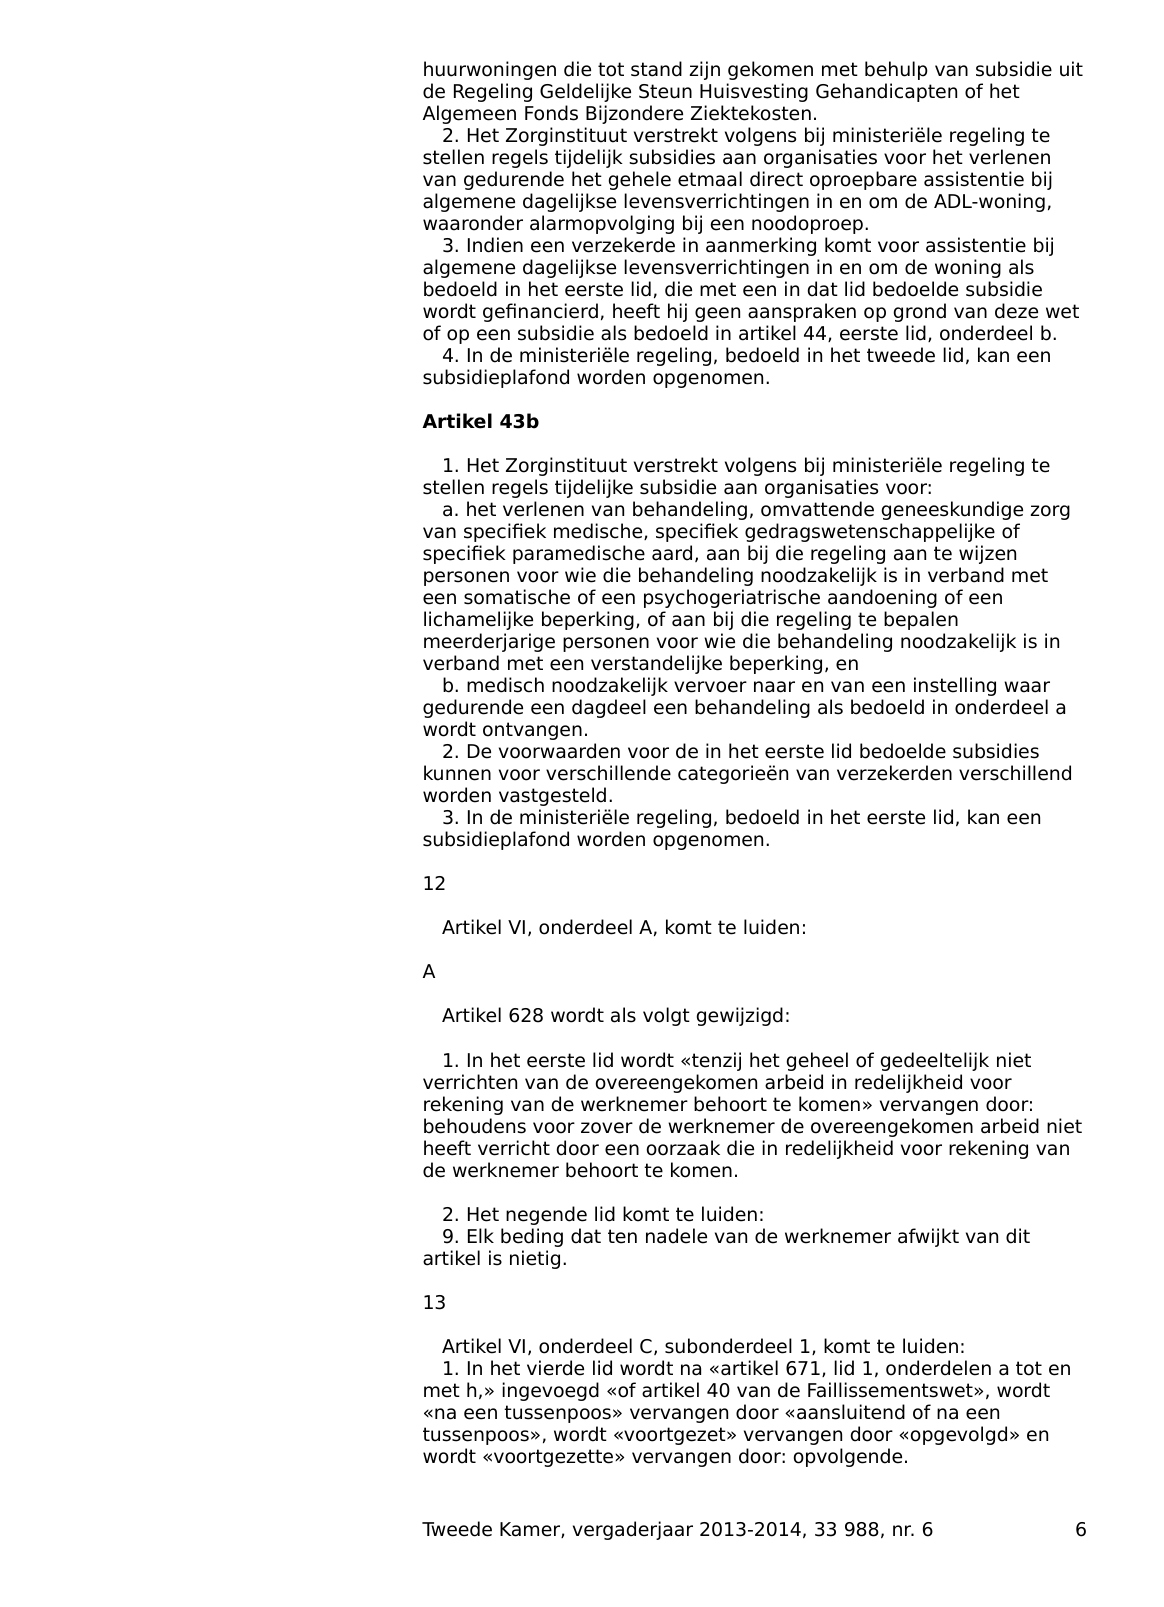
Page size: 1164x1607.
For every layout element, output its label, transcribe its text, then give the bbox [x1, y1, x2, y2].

text 2. De voorwaarden voor de in het eerste lid bedoelde subsidies kunnen voor verschillende categorieën van verzekerden verschillend worden vastgesteld. [422, 741, 1087, 807]
subtitle A [422, 961, 1087, 983]
text 1. In het eerste lid wordt «tenzij het geheel of gedeeltelijk niet verrichten van de overeengekomen arbeid in redelijkheid voor rekening van de werknemer behoort te komen» vervangen door: behoudens voor zover de werknemer de overeengekomen arbeid niet heeft verricht door een oorzaak die in redelijkheid voor rekening van de werknemer behoort te komen. [422, 1049, 1087, 1181]
text 3. In de ministeriële regeling, bedoeld in het eerste lid, kan een subsidieplafond worden opgenomen. [422, 807, 1087, 851]
subtitle 12 [422, 873, 1087, 895]
text 4. In de ministeriële regeling, bedoeld in het tweede lid, kan een subsidieplafond worden opgenomen. [422, 345, 1087, 389]
text 3. Indien een verzekerde in aanmerking komt voor assistentie bij algemene dagelijkse levensverrichtingen in en om de woning als bedoeld in het eerste lid, die met een in dat lid bedoelde subsidie wordt gefinancierd, heeft hij geen aanspraken op grond van deze wet of op een subsidie als bedoeld in artikel 44, eerste lid, onderdeel b. [422, 235, 1087, 345]
text 1. In het vierde lid wordt na «artikel 671, lid 1, onderdelen a tot en met h,» ingevoegd «of artikel 40 van de Faillissementswet», wordt «na een tussenpoos» vervangen door «aansluitend of na een tussenpoos», wordt «voortgezet» vervangen door «opgevolgd» en wordt «voortgezette» vervangen door: opvolgende. [422, 1358, 1087, 1468]
text Artikel VI, onderdeel C, subonderdeel 1, komt te luiden: [422, 1336, 1087, 1358]
text 1. Het Zorginstituut verstrekt volgens bij ministeriële regeling te stellen regels tijdelijke subsidie aan organisaties voor: [422, 455, 1087, 499]
text 9. Elk beding dat ten nadele van de werknemer afwijkt van dit artikel is nietig. [422, 1226, 1087, 1269]
text Artikel VI, onderdeel A, komt te luiden: [422, 917, 1087, 939]
subtitle Artikel 43b [422, 411, 1087, 433]
text huurwoningen die tot stand zijn gekomen met behulp van subsidie uit de Regeling Geldelijke Steun Huisvesting Gehandicapten of het Algemeen Fonds Bijzondere Ziektekosten. [422, 59, 1087, 125]
text Artikel 628 wordt als volgt gewijzigd: [422, 1005, 1087, 1027]
text b. medisch noodzakelijk vervoer naar en van een instelling waar gedurende een dagdeel een behandeling als bedoeld in onderdeel a wordt ontvangen. [422, 675, 1087, 741]
text 2. Het Zorginstituut verstrekt volgens bij ministeriële regeling te stellen regels tijdelijk subsidies aan organisaties voor het verlenen van gedurende het gehele etmaal direct oproepbare assistentie bij algemene dagelijkse levensverrichtingen in en om de ADL-woning, waaronder alarmopvolging bij een noodoproep. [422, 125, 1087, 235]
text a. het verlenen van behandeling, omvattende geneeskundige zorg van specifiek medische, specifiek gedragswetenschappelijke of specifiek paramedische aard, aan bij die regeling aan te wijzen personen voor wie die behandeling noodzakelijk is in verband met een somatische of een psychogeriatrische aandoening of een lichamelijke beperking, of aan bij die regeling te bepalen meerderjarige personen voor wie die behandeling noodzakelijk is in verband met een verstandelijke beperking, en [422, 499, 1087, 675]
text 2. Het negende lid komt te luiden: [422, 1204, 1087, 1226]
subtitle 13 [422, 1292, 1087, 1314]
